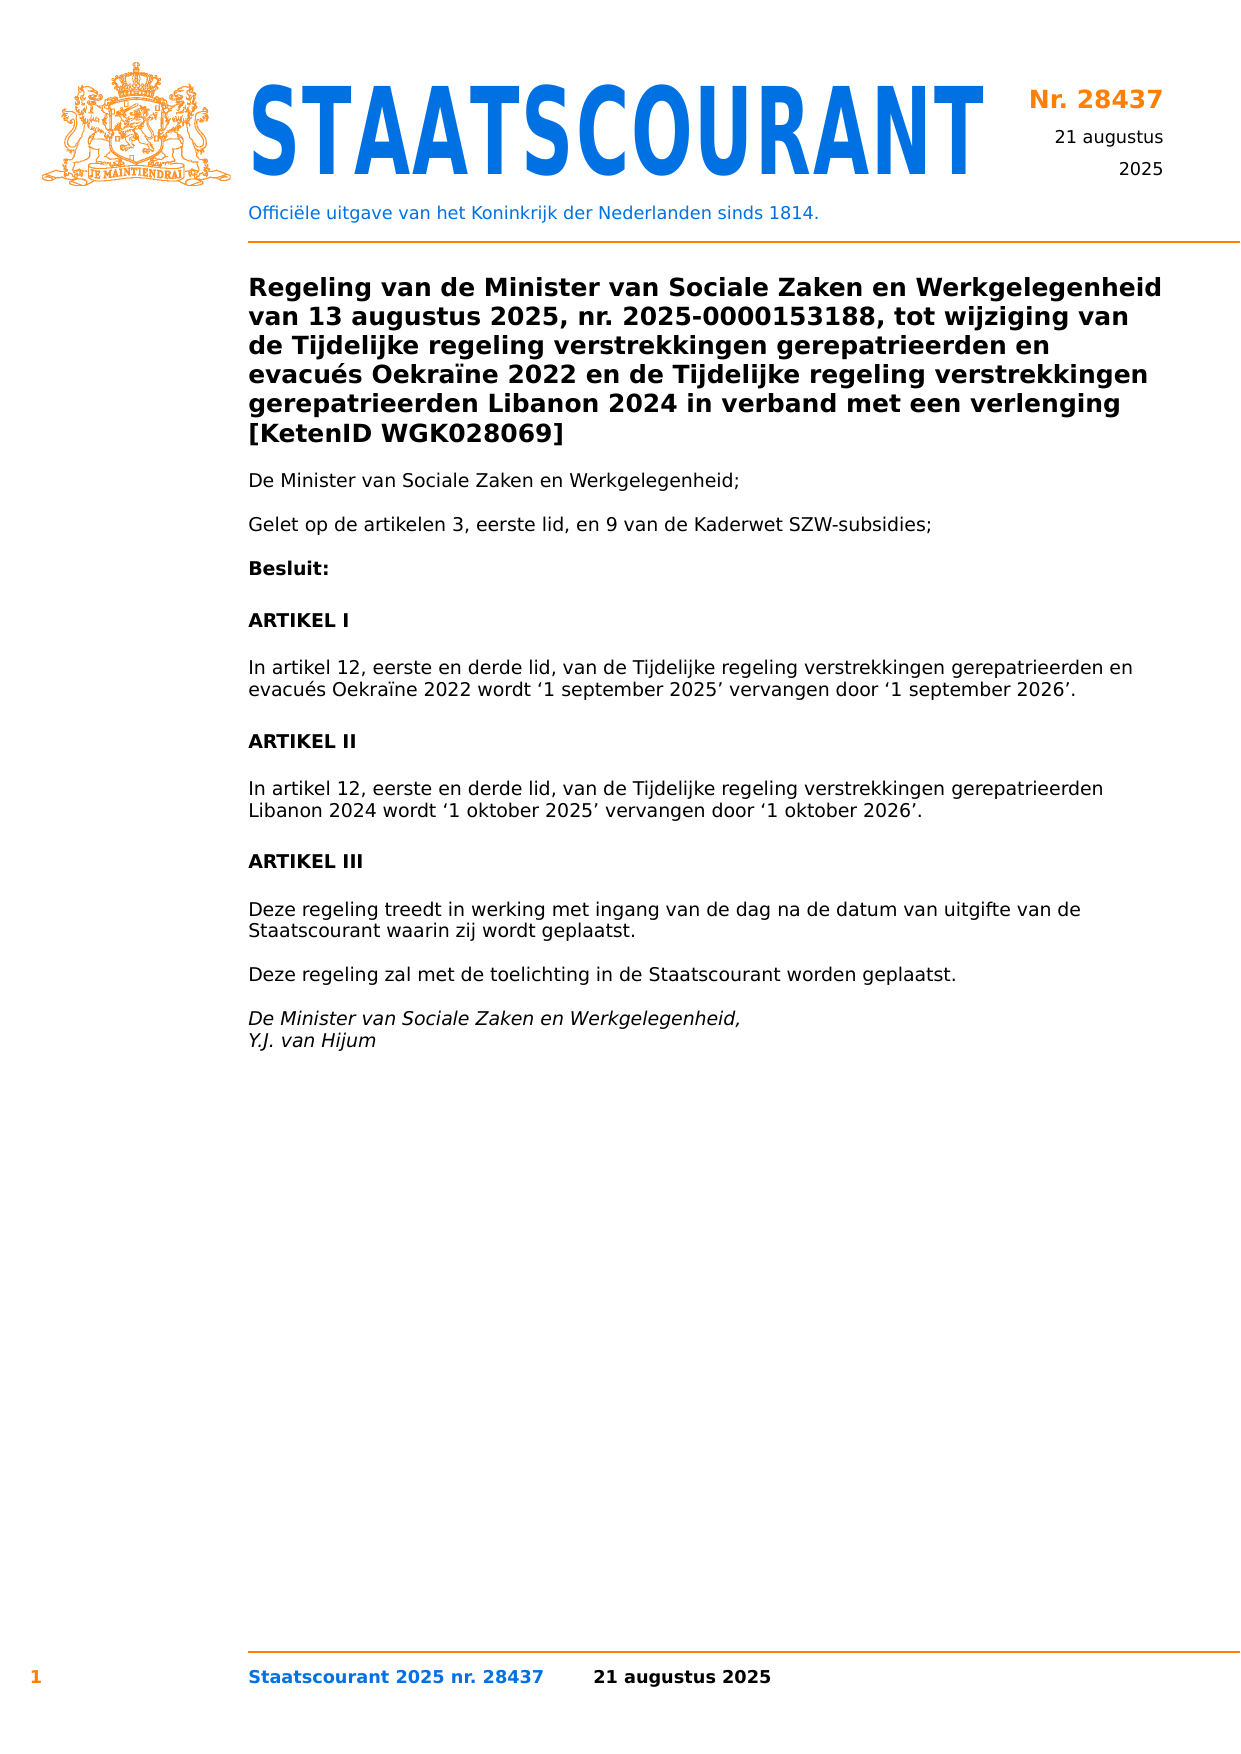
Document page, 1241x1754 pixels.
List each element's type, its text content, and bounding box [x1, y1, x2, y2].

text In artikel 12, eerste en derde lid, van de Tijdelijke regeling verstrekkingen gerepatrieerden en evacués Oekraïne 2022 wordt ‘1 september 2025’ vervangen door ‘1 september 2026’. [248, 657, 1163, 701]
text De Minister van Sociale Zaken en Werkgelegenheid, Y.J. van Hijum [248, 1008, 1163, 1052]
subtitle ARTIKEL II [248, 731, 1163, 752]
text Deze regeling zal met de toelichting in de Staatscourant worden geplaatst. [248, 964, 1163, 986]
text Besluit: [248, 558, 1163, 579]
text Deze regeling treedt in werking met ingang van de dag na de datum van uitgifte van de Staatscourant waarin zij wordt geplaatst. [248, 898, 1163, 942]
text Gelet op de artikelen 3, eerste lid, en 9 van de Kaderwet SZW-subsidies; [248, 514, 1163, 536]
picture [41, 62, 231, 186]
text De Minister van Sociale Zaken en Werkgelegenheid; [248, 470, 1163, 492]
table_cell Officiële uitgave van het Koninkrijk der Nederlanden sinds 1814. [248, 203, 1240, 241]
table_cell 21 augustus [998, 121, 1240, 153]
text In artikel 12, eerste en derde lid, van de Tijdelijke regeling verstrekkingen gerepatrieerden Libanon 2024 wordt ‘1 oktober 2025’ vervangen door ‘1 oktober 2026’. [248, 777, 1163, 821]
table_header [25, 62, 248, 241]
subtitle ARTIKEL I [248, 609, 1163, 632]
table_cell 2025 [998, 153, 1240, 203]
table_header STAATSCOURANT [248, 62, 998, 203]
table_header Nr. 28437 [998, 62, 1240, 121]
subtitle Regeling van de Minister van Sociale Zaken en Werkgelegenheid van 13 augustus 2025, nr. 2025-0000153188, tot wijziging van de Tijdelijke regeling verstrekkingen gerepatrieerden en evacués Oekraïne 2022 en de Tijdelijke regeling verstrekkingen gerepatrieerden Libanon 2024 in verband met een verlenging [KetenID WGK028069] [248, 273, 1163, 448]
subtitle ARTIKEL III [248, 851, 1163, 873]
